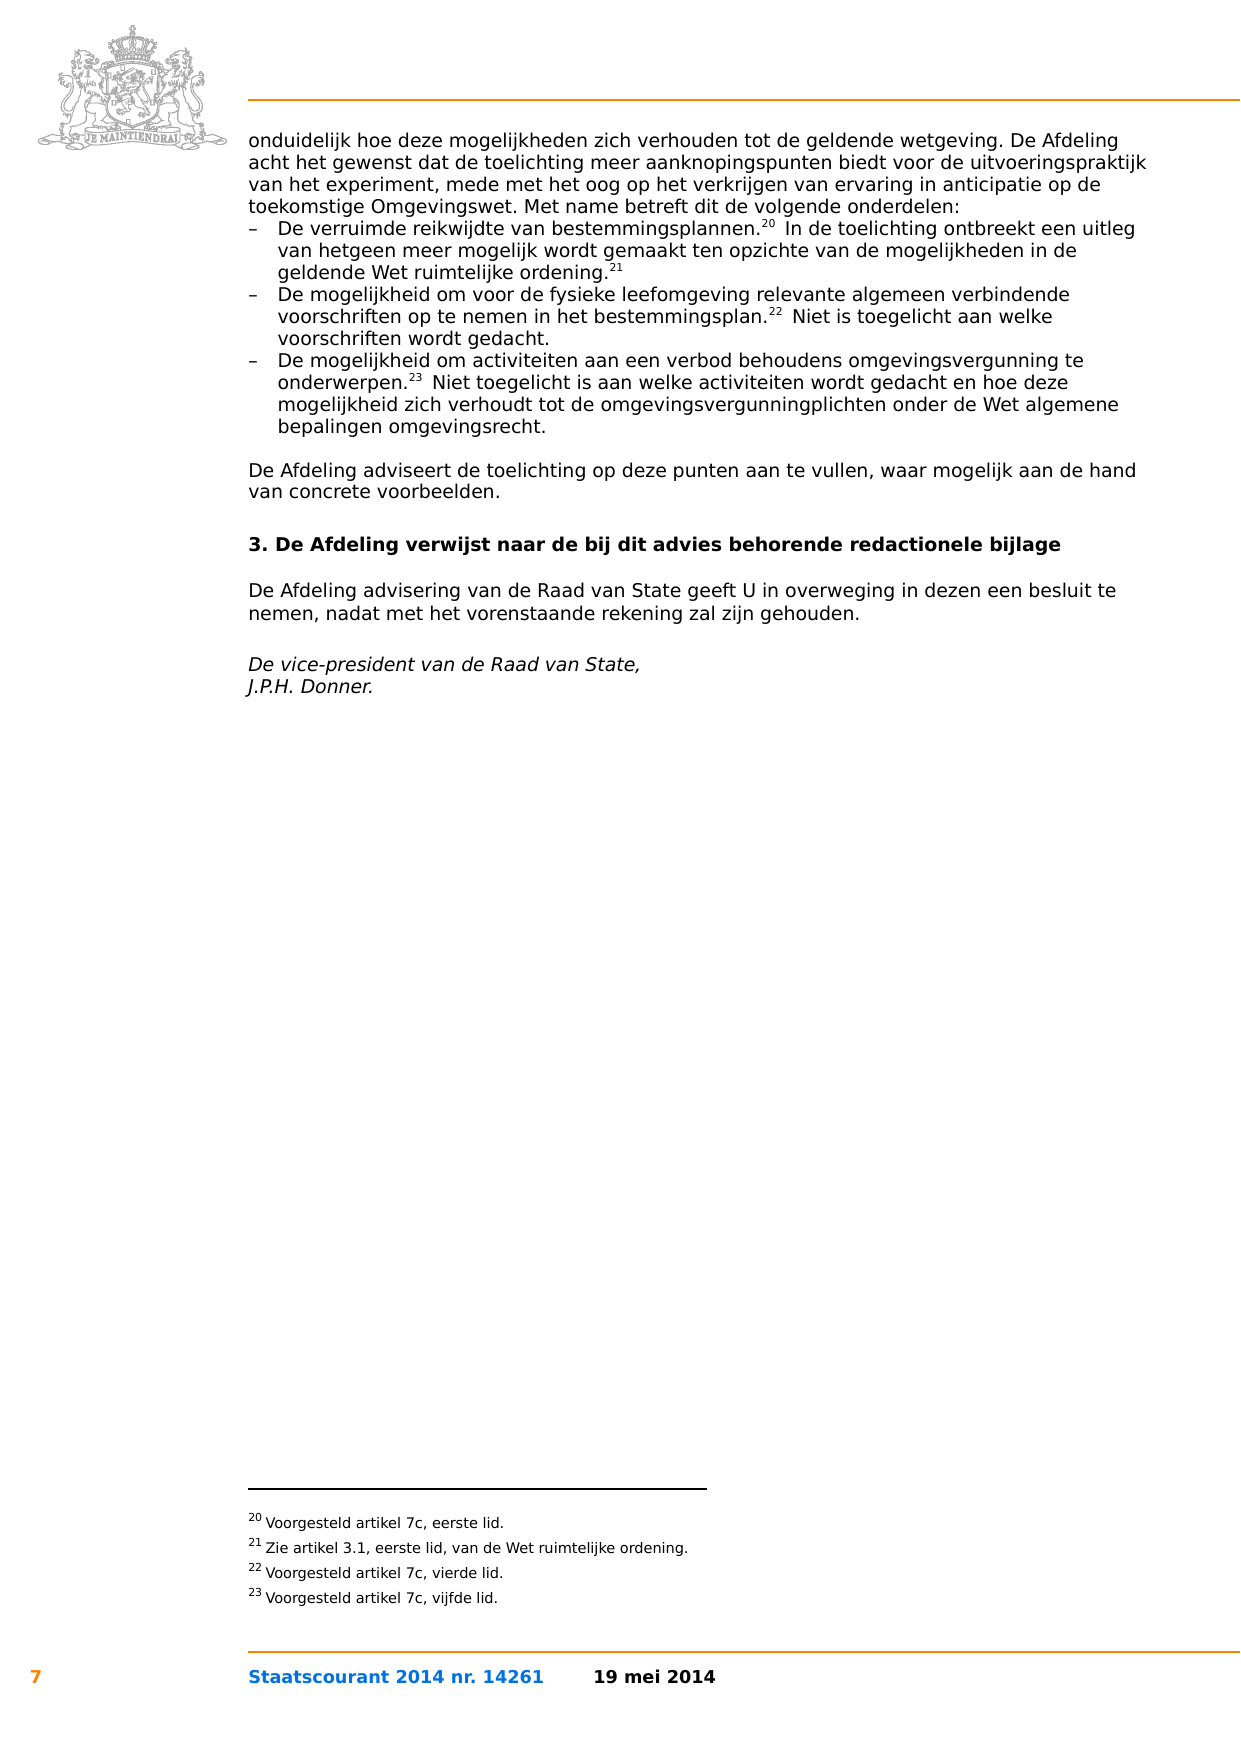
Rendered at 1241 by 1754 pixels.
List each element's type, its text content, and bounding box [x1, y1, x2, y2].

text – De verruimde reikwijdte van bestemmingsplannen. In de toelichting ontbreekt een uitleg van hetgeen meer mogelijk wordt gemaakt ten opzichte van de mogelijkheden in de geldende Wet ruimtelijke ordening. [248, 218, 1163, 284]
text De Afdeling adviseert de toelichting op deze punten aan te vullen, waar mogelijk aan de hand van concrete voorbeelden. [248, 459, 1163, 503]
picture [38, 25, 227, 150]
text onduidelijk hoe deze mogelijkheden zich verhouden tot de geldende wetgeving. De Afdeling acht het gewenst dat de toelichting meer aanknopingspunten biedt voor de uitvoeringspraktijk van het experiment, mede met het oog op het verkrijgen van ervaring in anticipatie op de toekomstige Omgevingswet. Met name betreft dit de volgende onderdelen: [248, 130, 1163, 218]
text De Afdeling advisering van de Raad van State geeft U in overweging in dezen een besluit te nemen, nadat met het vorenstaande rekening zal zijn gehouden. [248, 580, 1163, 624]
text Voorgesteld artikel 7c, vijfde lid. [248, 1586, 1163, 1608]
text Voorgesteld artikel 7c, eerste lid. [248, 1511, 1163, 1533]
text – De mogelijkheid om voor de fysieke leefomgeving relevante algemeen verbindende voorschriften op te nemen in het bestemmingsplan. Niet is toegelicht aan welke voorschriften wordt gedacht. [248, 284, 1163, 350]
text Zie artikel 3.1, eerste lid, van de Wet ruimtelijke ordening. [248, 1536, 1163, 1558]
text De vice-president van de Raad van State, J.P.H. Donner. [248, 654, 1163, 698]
text Voorgesteld artikel 7c, vierde lid. [248, 1561, 1163, 1583]
text – De mogelijkheid om activiteiten aan een verbod behoudens omgevingsvergunning te onderwerpen. Niet toegelicht is aan welke activiteiten wordt gedacht en hoe deze mogelijkheid zich verhoudt tot de omgevingsvergunningplichten onder de Wet algemene bepalingen omgevingsrecht. [248, 350, 1163, 438]
subtitle 3. De Afdeling verwijst naar de bij dit advies behorende redactionele bijlage [248, 533, 1163, 555]
